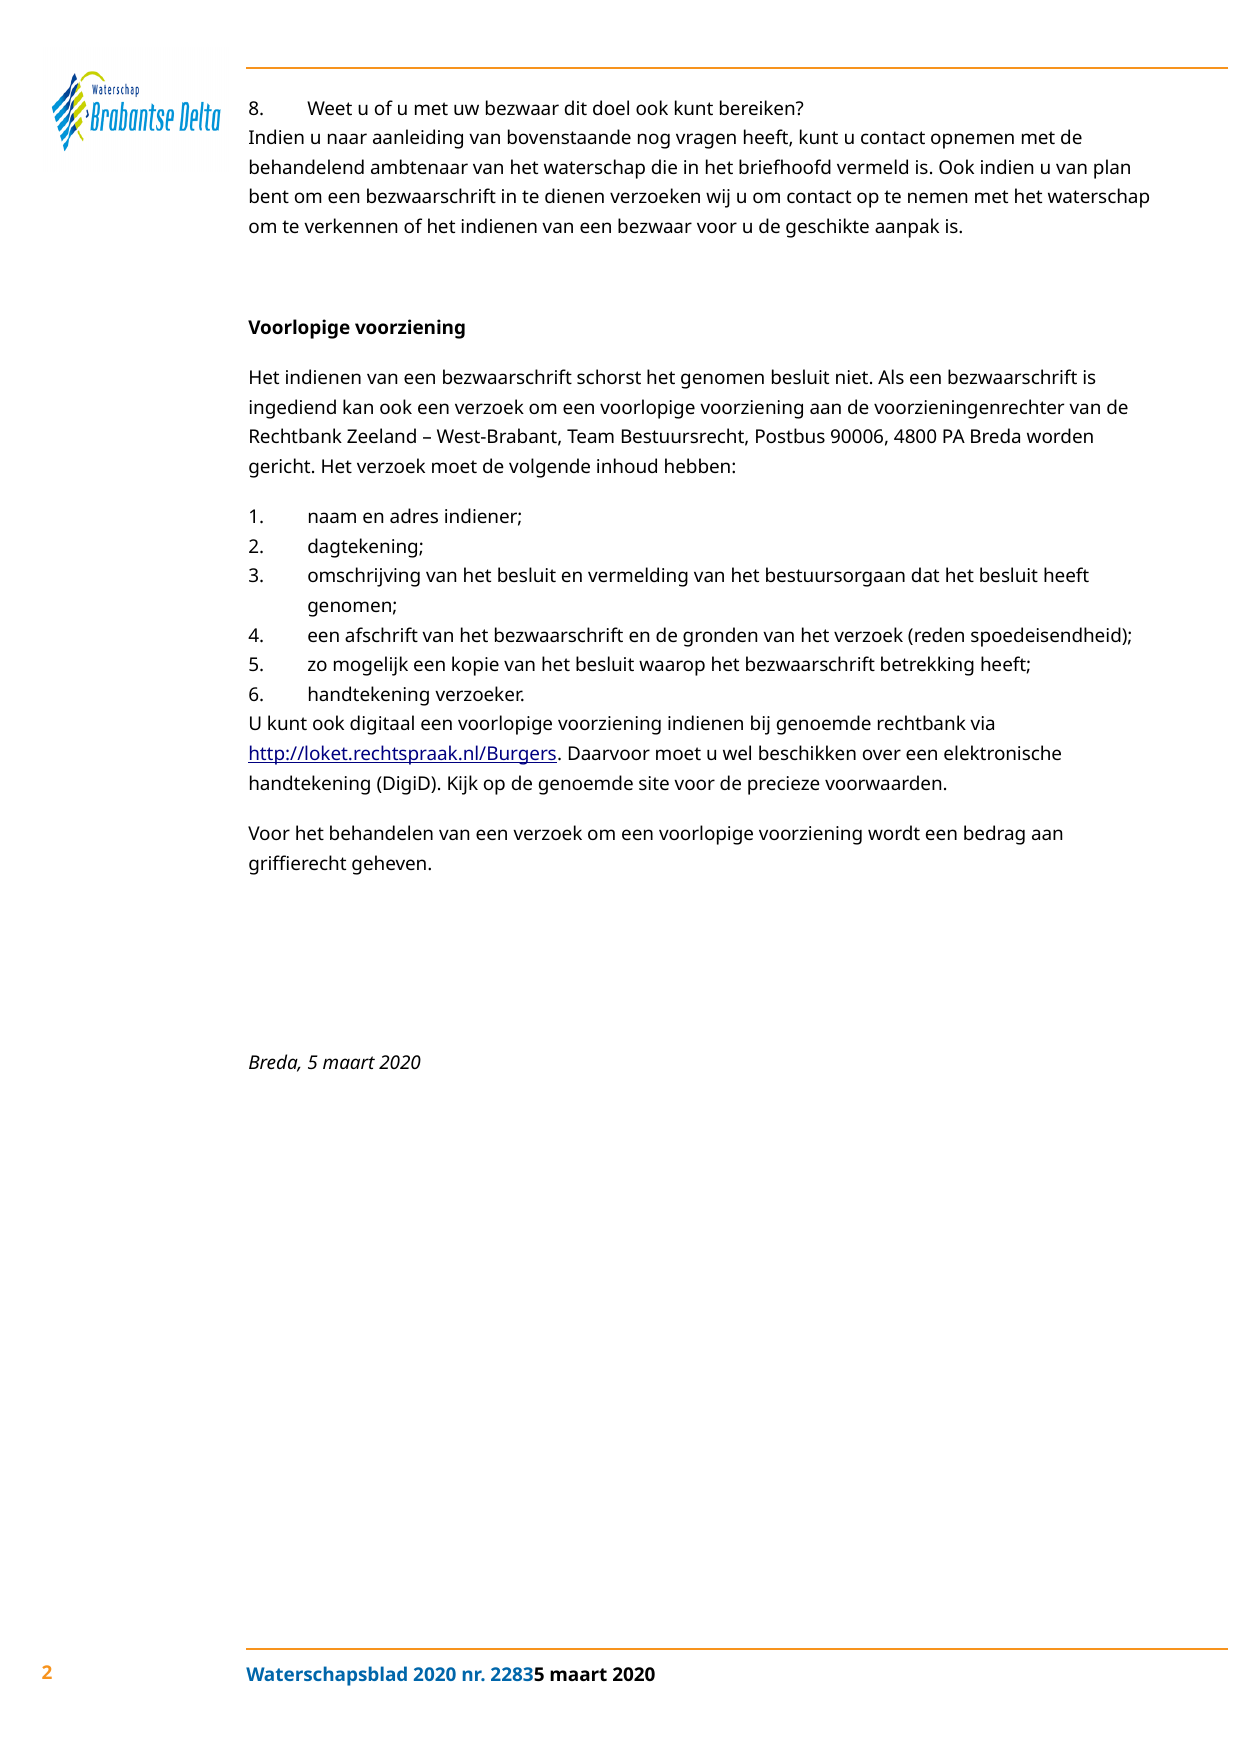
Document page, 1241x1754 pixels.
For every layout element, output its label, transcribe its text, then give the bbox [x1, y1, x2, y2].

list zo mogelijk een kopie van het besluit waarop het bezwaarschrift betrekking heeft; [248, 651, 1152, 677]
list handtekening verzoeker. [248, 681, 1152, 707]
text Breda, 5 maart 2020 [248, 1049, 1152, 1074]
picture [41, 47, 231, 172]
text Het indienen van een bezwaarschrift schorst het genomen besluit niet. Als een bezwaarschrift is ingediend kan ook een verzoek om een voorlopige voorziening aan de voorzieningenrechter van de Rechtbank Zeeland – West-Brabant, Team Bestuursrecht, Postbus 90006, 4800 PA Breda worden gericht. Het verzoek moet de volgende inhoud hebben: [248, 364, 1152, 479]
text Indien u naar aanleiding van bovenstaande nog vragen heeft, kunt u contact opnemen met de behandelend ambtenaar van het waterschap die in het briefhoofd vermeld is. Ook indien u van plan bent om een bezwaarschrift in te dienen verzoeken wij u om contact op te nemen met het waterschap om te verkennen of het indienen van een bezwaar voor u de geschikte aanpak is. [248, 124, 1152, 239]
text U kunt ook digitaal een voorlopige voorziening indienen bij genoemde rechtbank via http://loket.rechtspraak.nl/Burgers. Daarvoor moet u wel beschikken over een elektronische handtekening (DigiD). Kijk op de genoemde site voor de precieze voorwaarden. [248, 711, 1152, 796]
list omschrijving van het besluit en vermelding van het bestuursorgaan dat het besluit heeft genomen; [248, 563, 1152, 618]
list Weet u of u met uw bezwaar dit doel ook kunt bereiken? [248, 95, 1152, 121]
text Voor het behandelen van een verzoek om een voorlopige voorziening wordt een bedrag aan griffierecht geheven. [248, 820, 1152, 876]
list naam en adres indiener; [248, 503, 1152, 529]
list een afschrift van het bezwaarschrift en de gronden van het verzoek (reden spoedeisendheid); [248, 622, 1152, 648]
text Voorlopige voorziening [248, 314, 1152, 340]
list dagtekening; [248, 533, 1152, 559]
